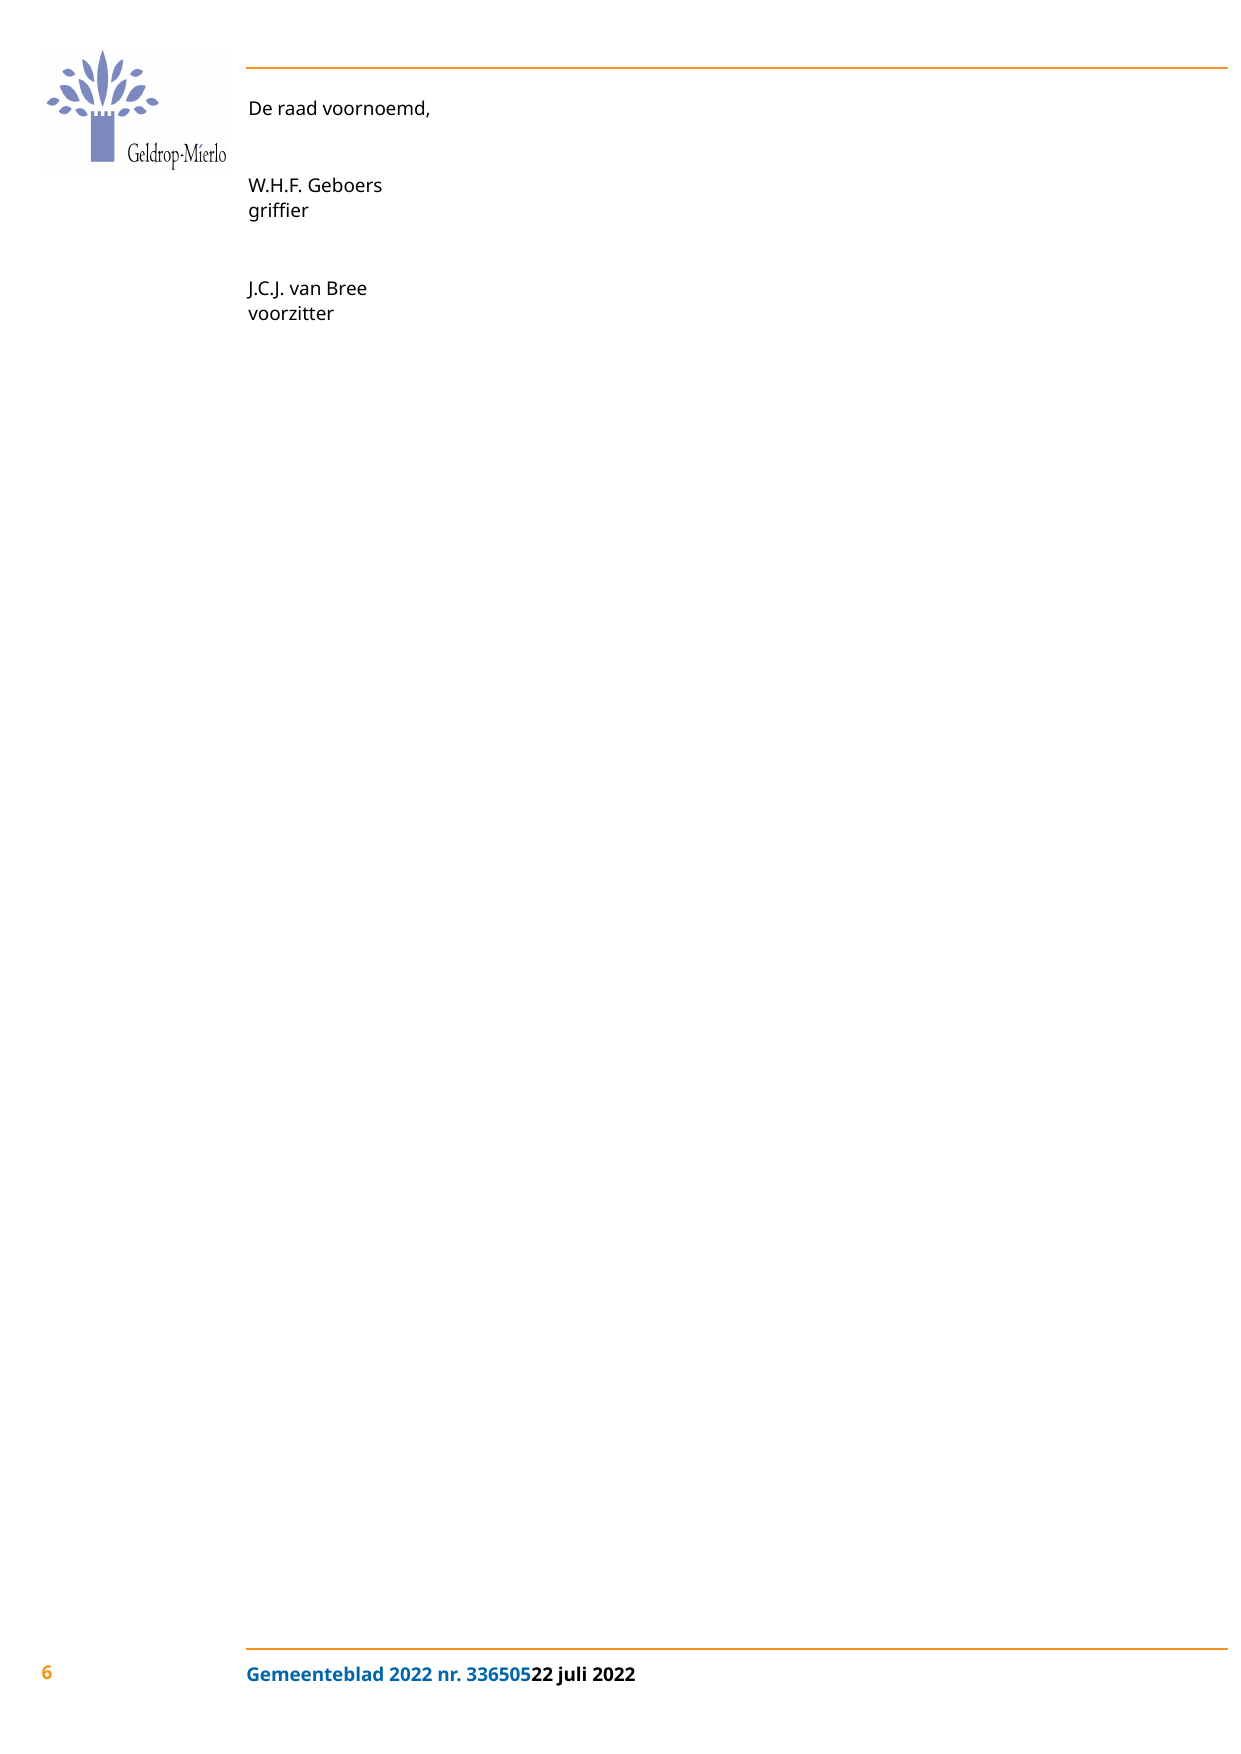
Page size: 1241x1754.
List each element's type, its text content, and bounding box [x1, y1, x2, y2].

text W.H.F. Geboers [248, 172, 1152, 198]
text J.C.J. van Bree [248, 275, 1152, 301]
picture [41, 47, 231, 172]
text griffier [248, 198, 1152, 223]
text voorzitter [248, 301, 1152, 326]
text De raad voornoemd, [248, 95, 1152, 121]
